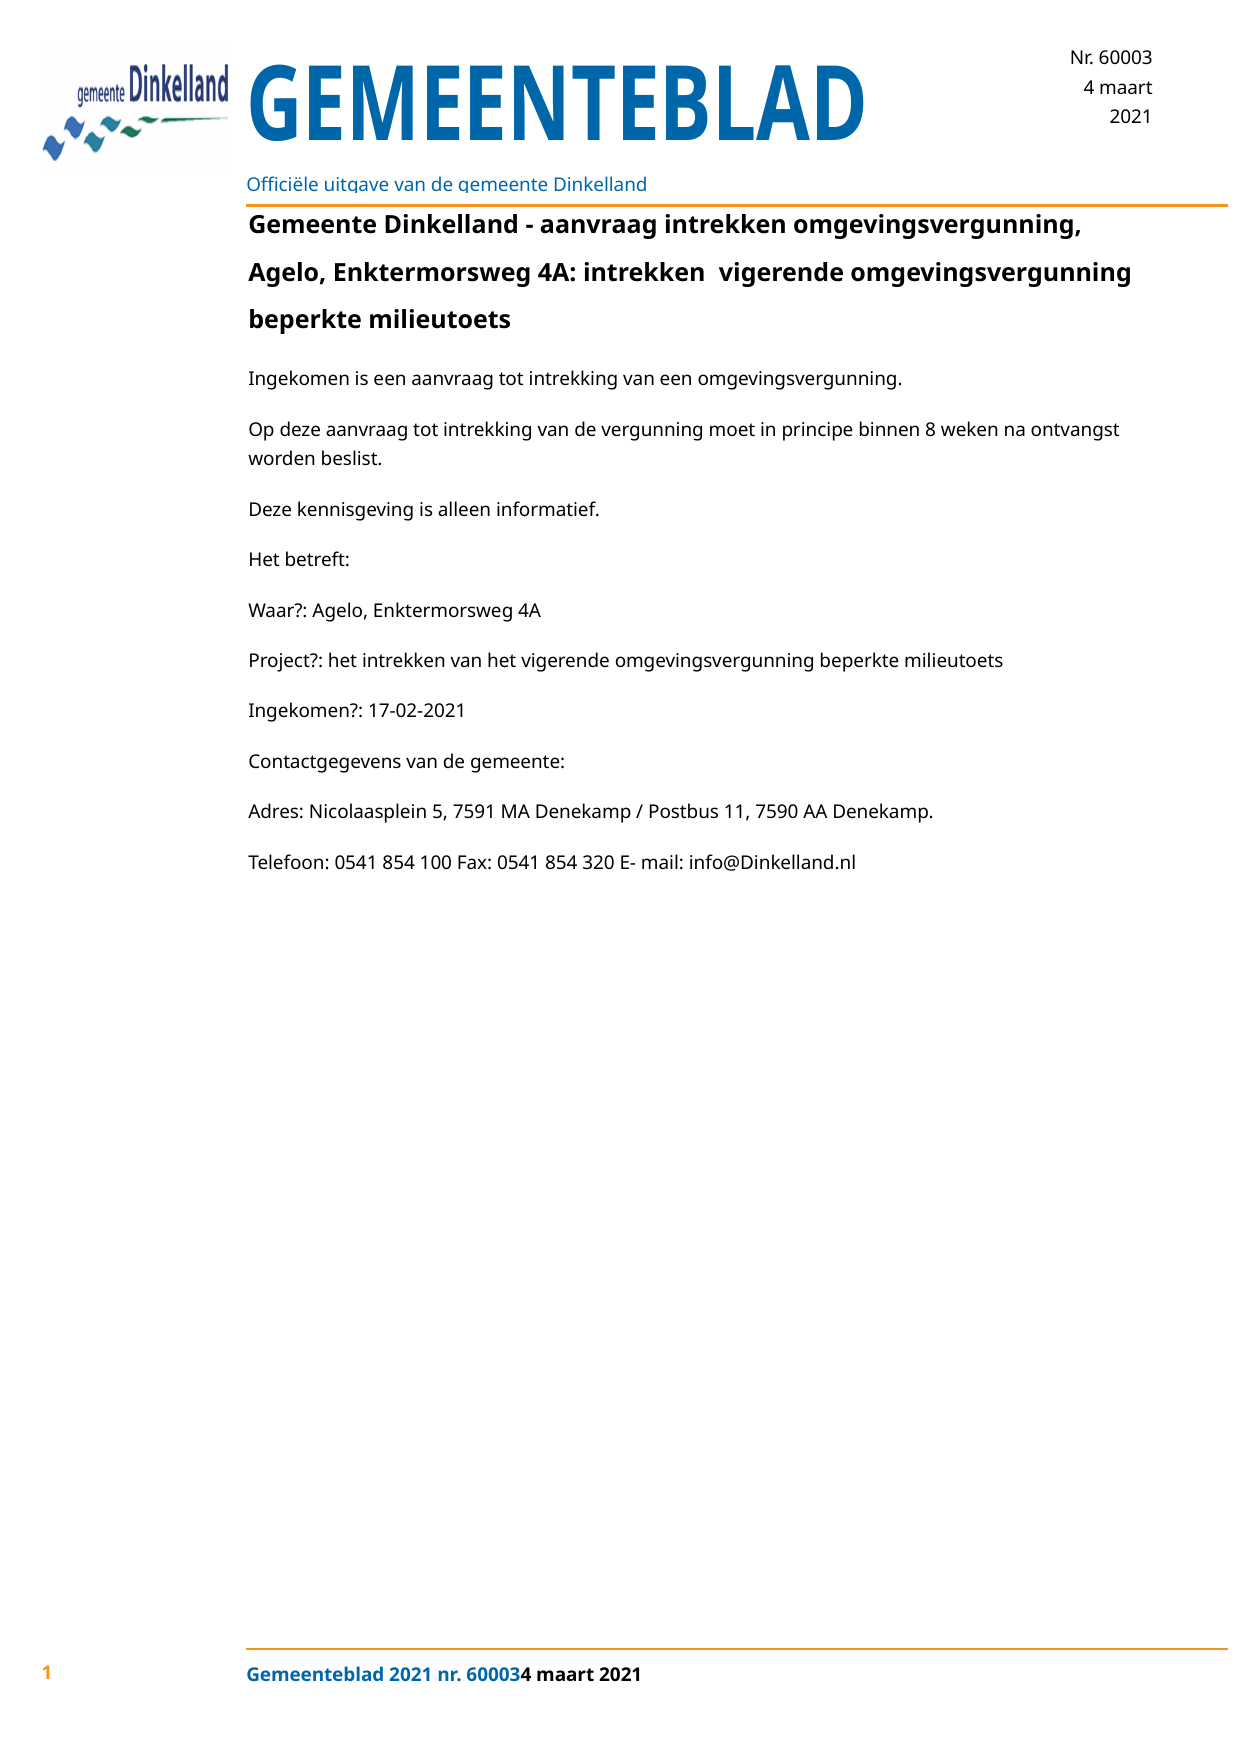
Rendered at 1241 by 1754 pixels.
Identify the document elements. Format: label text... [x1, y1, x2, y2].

text Ingekomen?: 17-02-2021 [248, 698, 1152, 723]
picture [41, 47, 231, 172]
text Gemeente Dinkelland - aanvraag intrekken omgevingsvergunning, Agelo, Enktermorsweg 4A: intrekken vigerende omgevingsvergunning beperkte milieutoets [248, 207, 1152, 336]
text Telefoon: 0541 854 100 Fax: 0541 854 320 E- mail: info@Dinkelland.nl [248, 849, 1152, 874]
text Het betreft: [248, 546, 1152, 572]
text Adres: Nicolaasplein 5, 7591 MA Denekamp / Postbus 11, 7590 AA Denekamp. [248, 798, 1152, 824]
text Ingekomen is een aanvraag tot intrekking van een omgevingsvergunning. [248, 366, 1152, 391]
text Op deze aanvraag tot intrekking van de vergunning moet in principe binnen 8 weken na ontvangst worden beslist. [248, 416, 1152, 471]
text Waar?: Agelo, Enktermorsweg 4A [248, 597, 1152, 622]
text Project?: het intrekken van het vigerende omgevingsvergunning beperkte milieutoets [248, 647, 1152, 673]
text Deze kennisgeving is alleen informatief. [248, 496, 1152, 522]
text Contactgegevens van de gemeente: [248, 748, 1152, 774]
